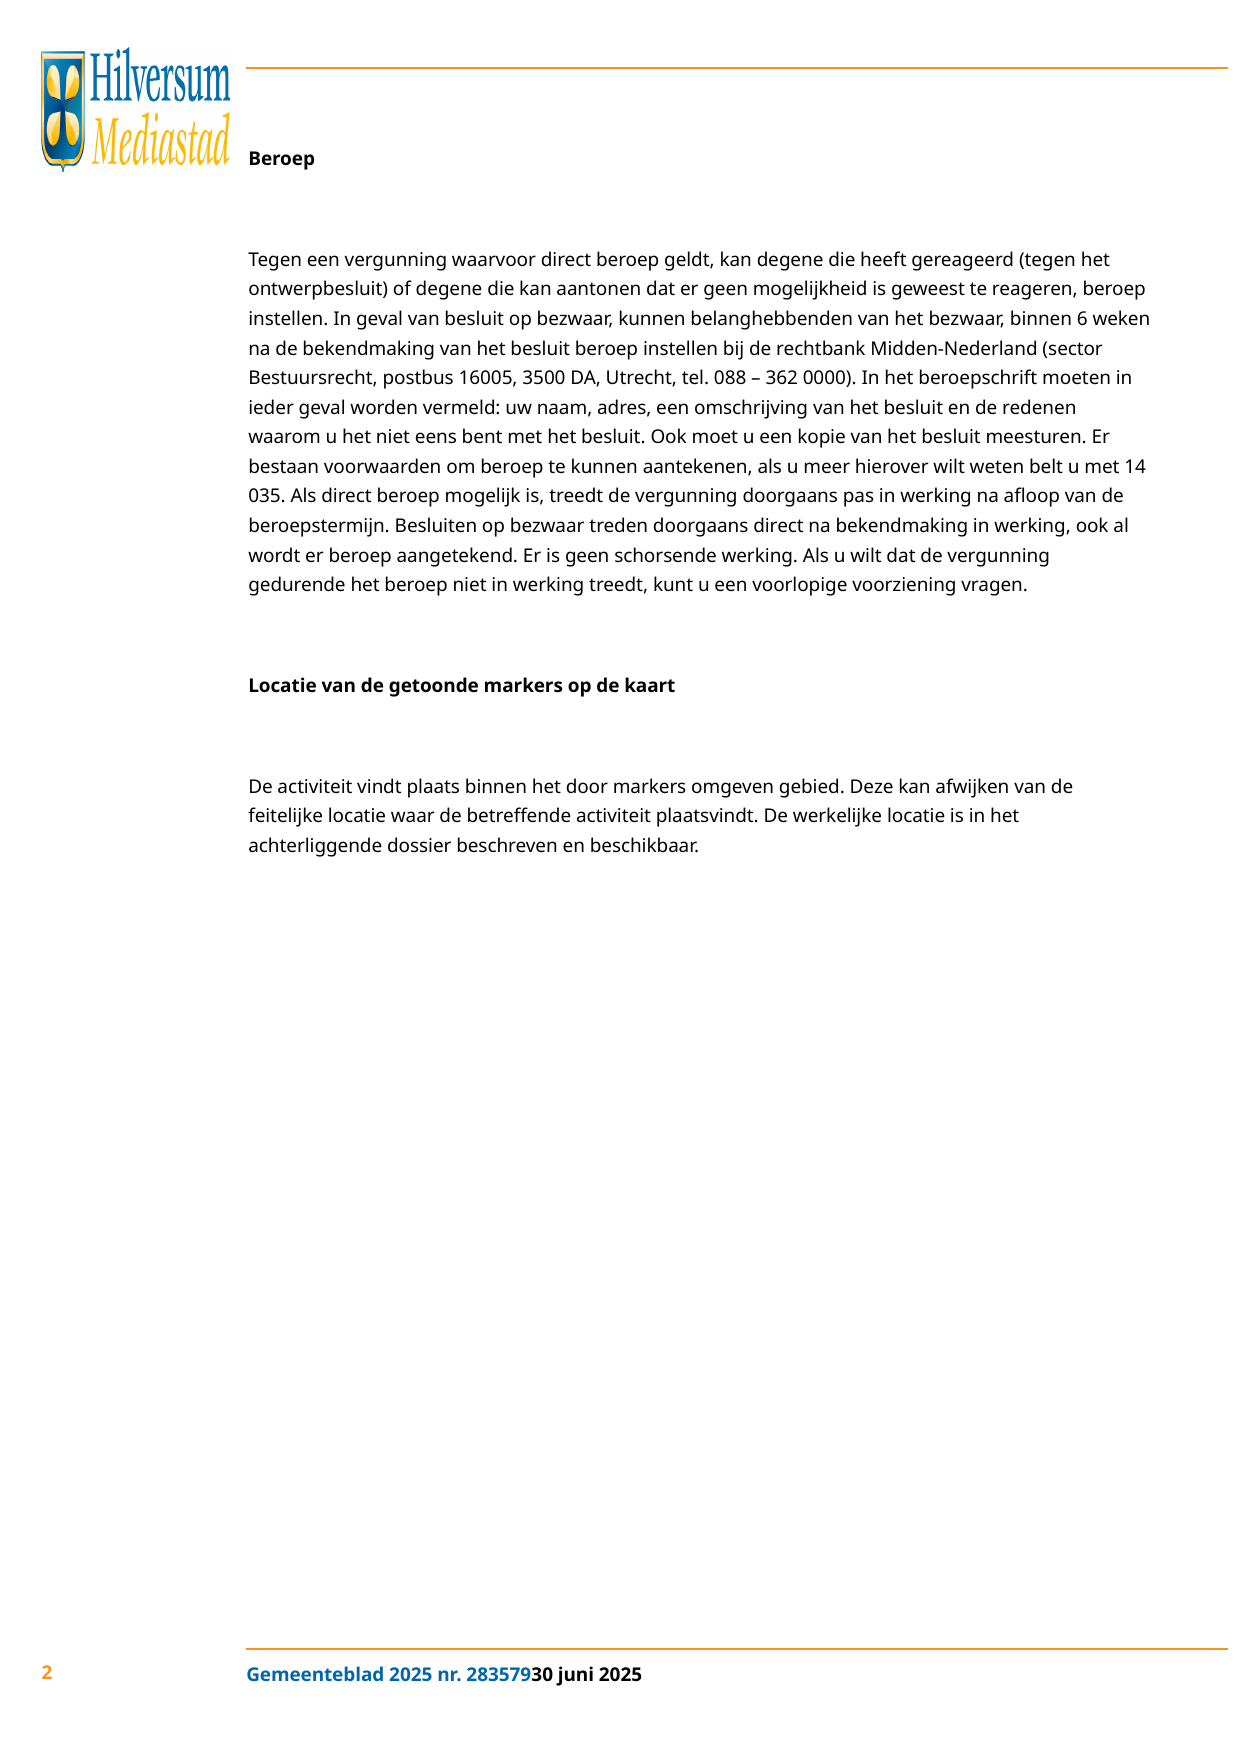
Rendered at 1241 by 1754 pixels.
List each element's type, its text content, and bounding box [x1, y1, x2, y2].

text De activiteit vindt plaats binnen het door markers omgeven gebied. Deze kan afwijken van de feitelijke locatie waar de betreffende activiteit plaatsvindt. De werkelijke locatie is in het achterliggende dossier beschreven en beschikbaar. [248, 773, 1152, 858]
text Beroep [248, 145, 1152, 171]
text Locatie van de getoonde markers op de kaart [248, 672, 1152, 698]
text Tegen een vergunning waarvoor direct beroep geldt, kan degene die heeft gereageerd (tegen het ontwerpbesluit) of degene die kan aantonen dat er geen mogelijkheid is geweest te reageren, beroep instellen. In geval van besluit op bezwaar, kunnen belanghebbenden van het bezwaar, binnen 6 weken na de bekendmaking van het besluit beroep instellen bij de rechtbank Midden-Nederland (sector Bestuursrecht, postbus 16005, 3500 DA, Utrecht, tel. 088 – 362 0000). In het beroepschrift moeten in ieder geval worden vermeld: uw naam, adres, een omschrijving van het besluit en de redenen waarom u het niet eens bent met het besluit. Ook moet u een kopie van het besluit meesturen. Er bestaan voorwaarden om beroep te kunnen aantekenen, als u meer hierover wilt weten belt u met 14 035. Als direct beroep mogelijk is, treedt de vergunning doorgaans pas in werking na afloop van de beroepstermijn. Besluiten op bezwaar treden doorgaans direct na bekendmaking in werking, ook al wordt er beroep aangetekend. Er is geen schorsende werking. Als u wilt dat de vergunning gedurende het beroep niet in werking treedt, kunt u een voorlopige voorziening vragen. [248, 246, 1152, 597]
picture [41, 47, 231, 172]
